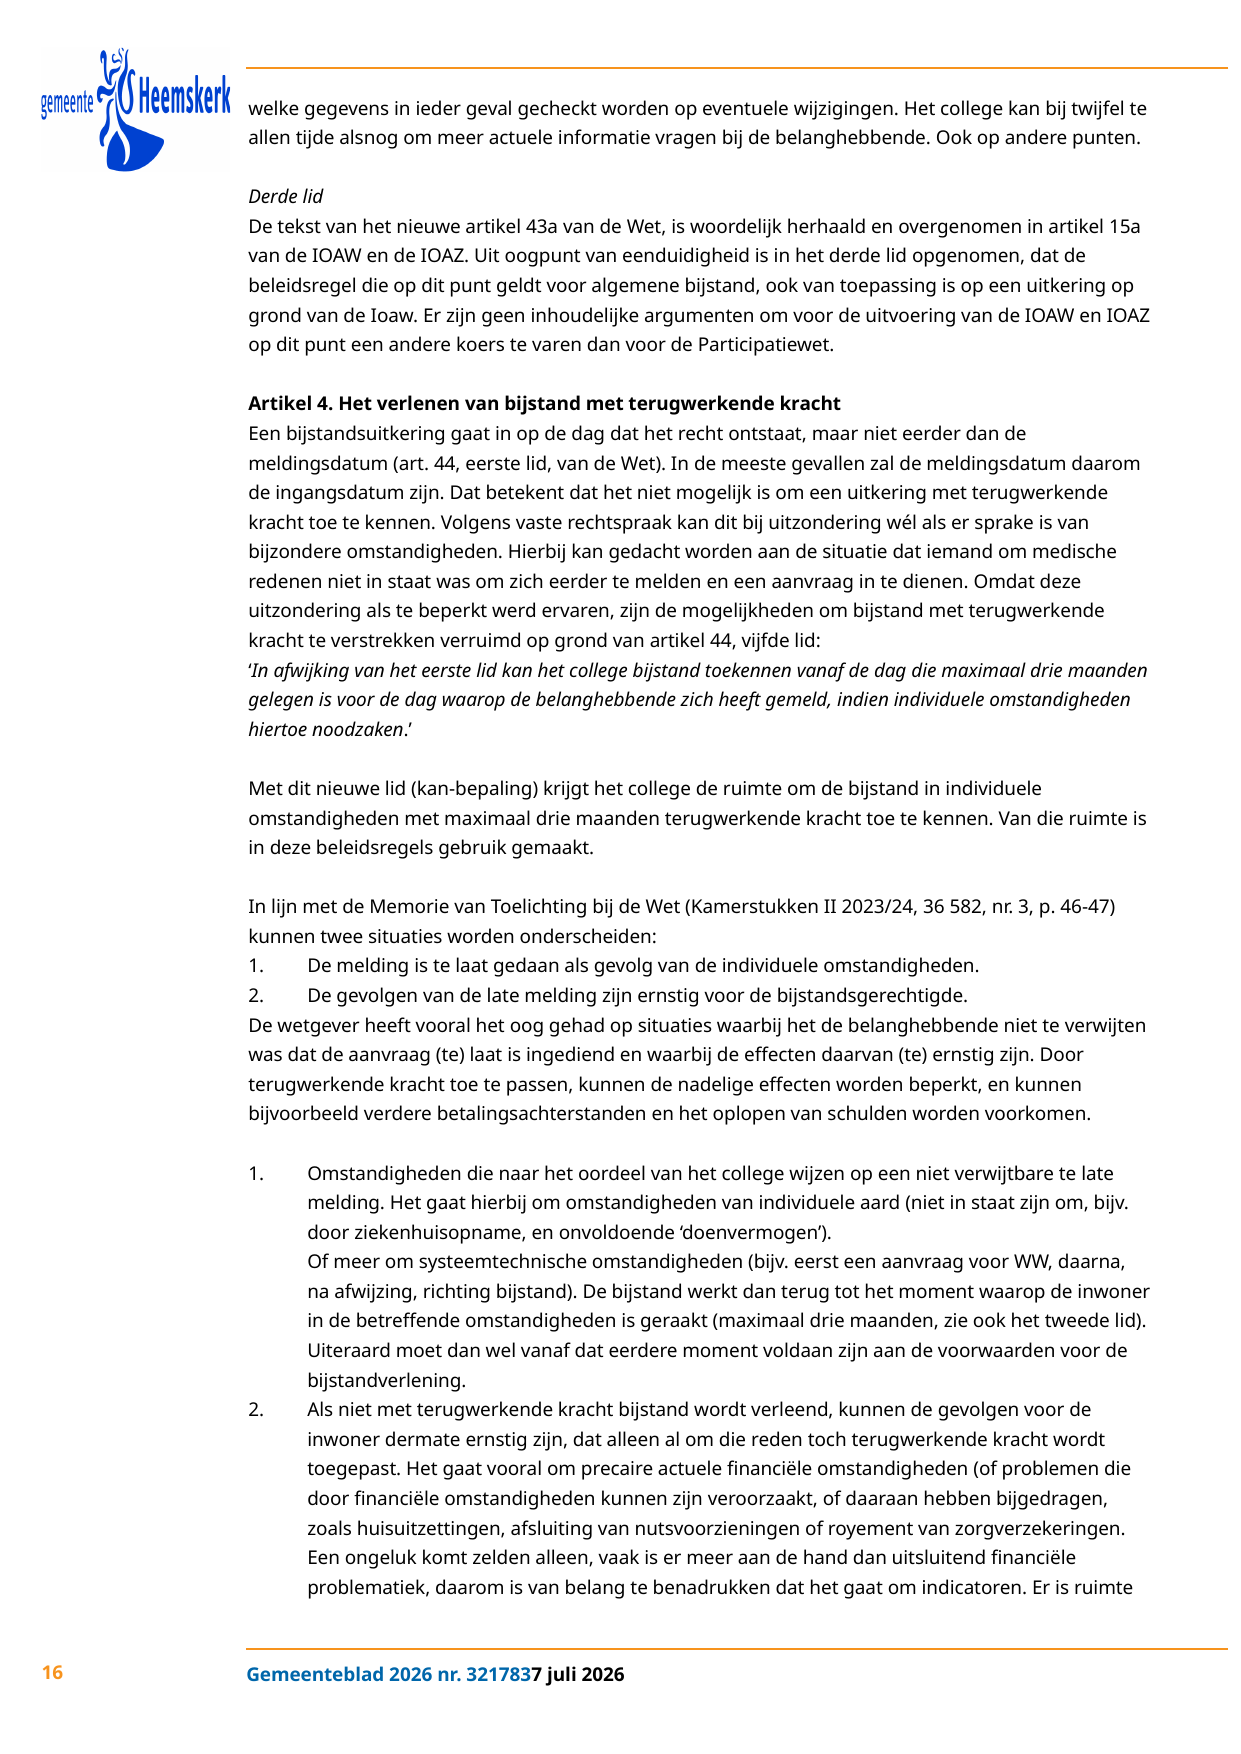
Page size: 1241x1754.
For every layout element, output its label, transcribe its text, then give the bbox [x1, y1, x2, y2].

text De wetgever heeft vooral het oog gehad op situaties waarbij het de belanghebbende niet te verwijten was dat de aanvraag (te) laat is ingediend en waarbij de effecten daarvan (te) ernstig zijn. Door terugwerkende kracht toe te passen, kunnen de nadelige effecten worden beperkt, en kunnen bijvoorbeeld verdere betalingsachterstanden en het oplopen van schulden worden voorkomen. [248, 1012, 1152, 1126]
text De tekst van het nieuwe artikel 43a van de Wet, is woordelijk herhaald en overgenomen in artikel 15a van de IOAW en de IOAZ. Uit oogpunt van eenduidigheid is in het derde lid opgenomen, dat de beleidsregel die op dit punt geldt voor algemene bijstand, ook van toepassing is op een uitkering op grond van de Ioaw. Er zijn geen inhoudelijke argumenten om voor de uitvoering van de IOAW en IOAZ op dit punt een andere koers te varen dan voor de Participatiewet. [248, 213, 1152, 357]
text Een bijstandsuitkering gaat in op de dag dat het recht ontstaat, maar niet eerder dan de meldingsdatum (art. 44, eerste lid, van de Wet). In de meeste gevallen zal de meldingsdatum daarom de ingangsdatum zijn. Dat betekent dat het niet mogelijk is om een uitkering met terugwerkende kracht toe te kennen. Volgens vaste rechtspraak kan dit bij uitzondering wél als er sprake is van bijzondere omstandigheden. Hierbij kan gedacht worden aan de situatie dat iemand om medische redenen niet in staat was om zich eerder te melden en een aanvraag in te dienen. Omdat deze uitzondering als te beperkt werd ervaren, zijn de mogelijkheden om bijstand met terugwerkende kracht te verstrekken verruimd op grond van artikel 44, vijfde lid: [248, 420, 1152, 653]
list De melding is te laat gedaan als gevolg van de individuele omstandigheden. [248, 953, 1152, 978]
list Of meer om systeemtechnische omstandigheden (bijv. eerst een aanvraag voor WW, daarna, na afwijzing, richting bijstand). De bijstand werkt dan terug tot het moment waarop de inwoner in de betreffende omstandigheden is geraakt (maximaal drie maanden, zie ook het tweede lid). Uiteraard moet dan wel vanaf dat eerdere moment voldaan zijn aan de voorwaarden voor de bijstandverlening. [248, 1248, 1152, 1393]
text Artikel 4. Het verlenen van bijstand met terugwerkende kracht [248, 391, 1152, 416]
text In lijn met de Memorie van Toelichting bij de Wet (Kamerstukken II 2023/24, 36 582, nr. 3, p. 46-47) kunnen twee situaties worden onderscheiden: [248, 893, 1152, 949]
list De gevolgen van de late melding zijn ernstig voor de bijstandsgerechtigde. [248, 982, 1152, 1008]
text Met dit nieuwe lid (kan-bepaling) krijgt het college de ruimte om de bijstand in individuele omstandigheden met maximaal drie maanden terugwerkende kracht toe te kennen. Van die ruimte is in deze beleidsregels gebruik gemaakt. [248, 775, 1152, 860]
list Als niet met terugwerkende kracht bijstand wordt verleend, kunnen de gevolgen voor de inwoner dermate ernstig zijn, dat alleen al om die reden toch terugwerkende kracht wordt toegepast. Het gaat vooral om precaire actuele financiële omstandigheden (of problemen die door financiële omstandigheden kunnen zijn veroorzaakt, of daaraan hebben bijgedragen, zoals huisuitzettingen, afsluiting van nutsvoorzieningen of royement van zorgverzekeringen. Een ongeluk komt zelden alleen, vaak is er meer aan de hand dan uitsluitend financiële problematiek, daarom is van belang te benadrukken dat het gaat om indicatoren. Er is ruimte [248, 1396, 1152, 1600]
text ‘In afwijking van het eerste lid kan het college bijstand toekennen vanaf de dag die maximaal drie maanden gelegen is voor de dag waarop de belanghebbende zich heeft gemeld, indien individuele omstandigheden hiertoe noodzaken.’ [248, 657, 1152, 742]
picture [41, 47, 231, 172]
list Omstandigheden die naar het oordeel van het college wijzen op een niet verwijtbare te late melding. Het gaat hierbij om omstandigheden van individuele aard (niet in staat zijn om, bijv. door ziekenhuisopname, en onvoldoende ‘doenvermogen’). [248, 1160, 1152, 1245]
text Derde lid [248, 183, 1152, 209]
text welke gegevens in ieder geval gecheckt worden op eventuele wijzigingen. Het college kan bij twijfel te allen tijde alsnog om meer actuele informatie vragen bij de belanghebbende. Ook op andere punten. [248, 95, 1152, 150]
